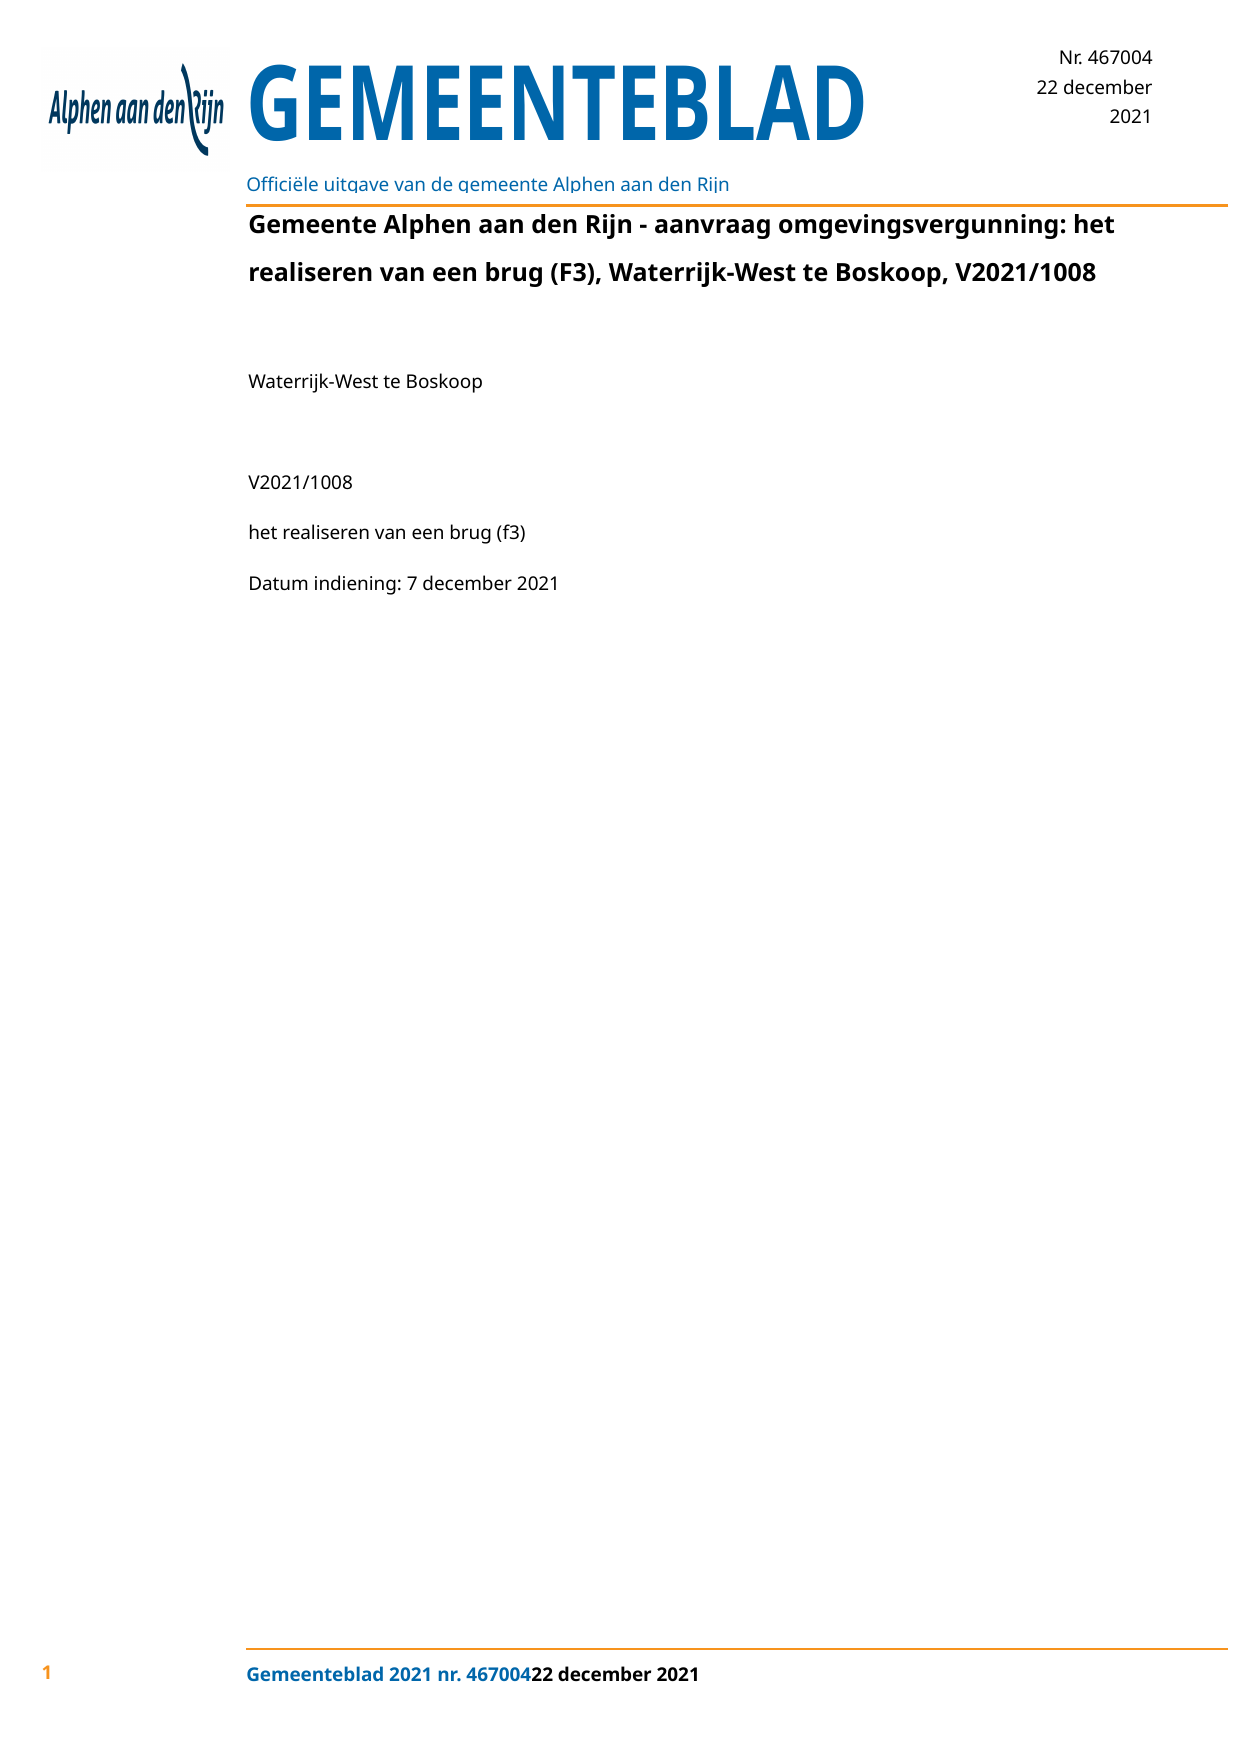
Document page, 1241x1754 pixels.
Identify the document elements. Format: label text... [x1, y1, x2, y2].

text V2021/1008 [248, 469, 1152, 495]
text het realiseren van een brug (f3) [248, 519, 1152, 545]
text Datum indiening: 7 december 2021 [248, 570, 1152, 596]
picture [41, 47, 231, 172]
text Waterrijk-West te Boskoop [248, 368, 1152, 394]
text Gemeente Alphen aan den Rijn - aanvraag omgevingsvergunning: het realiseren van een brug (F3), Waterrijk-West te Boskoop, V2021/1008 [248, 207, 1152, 288]
